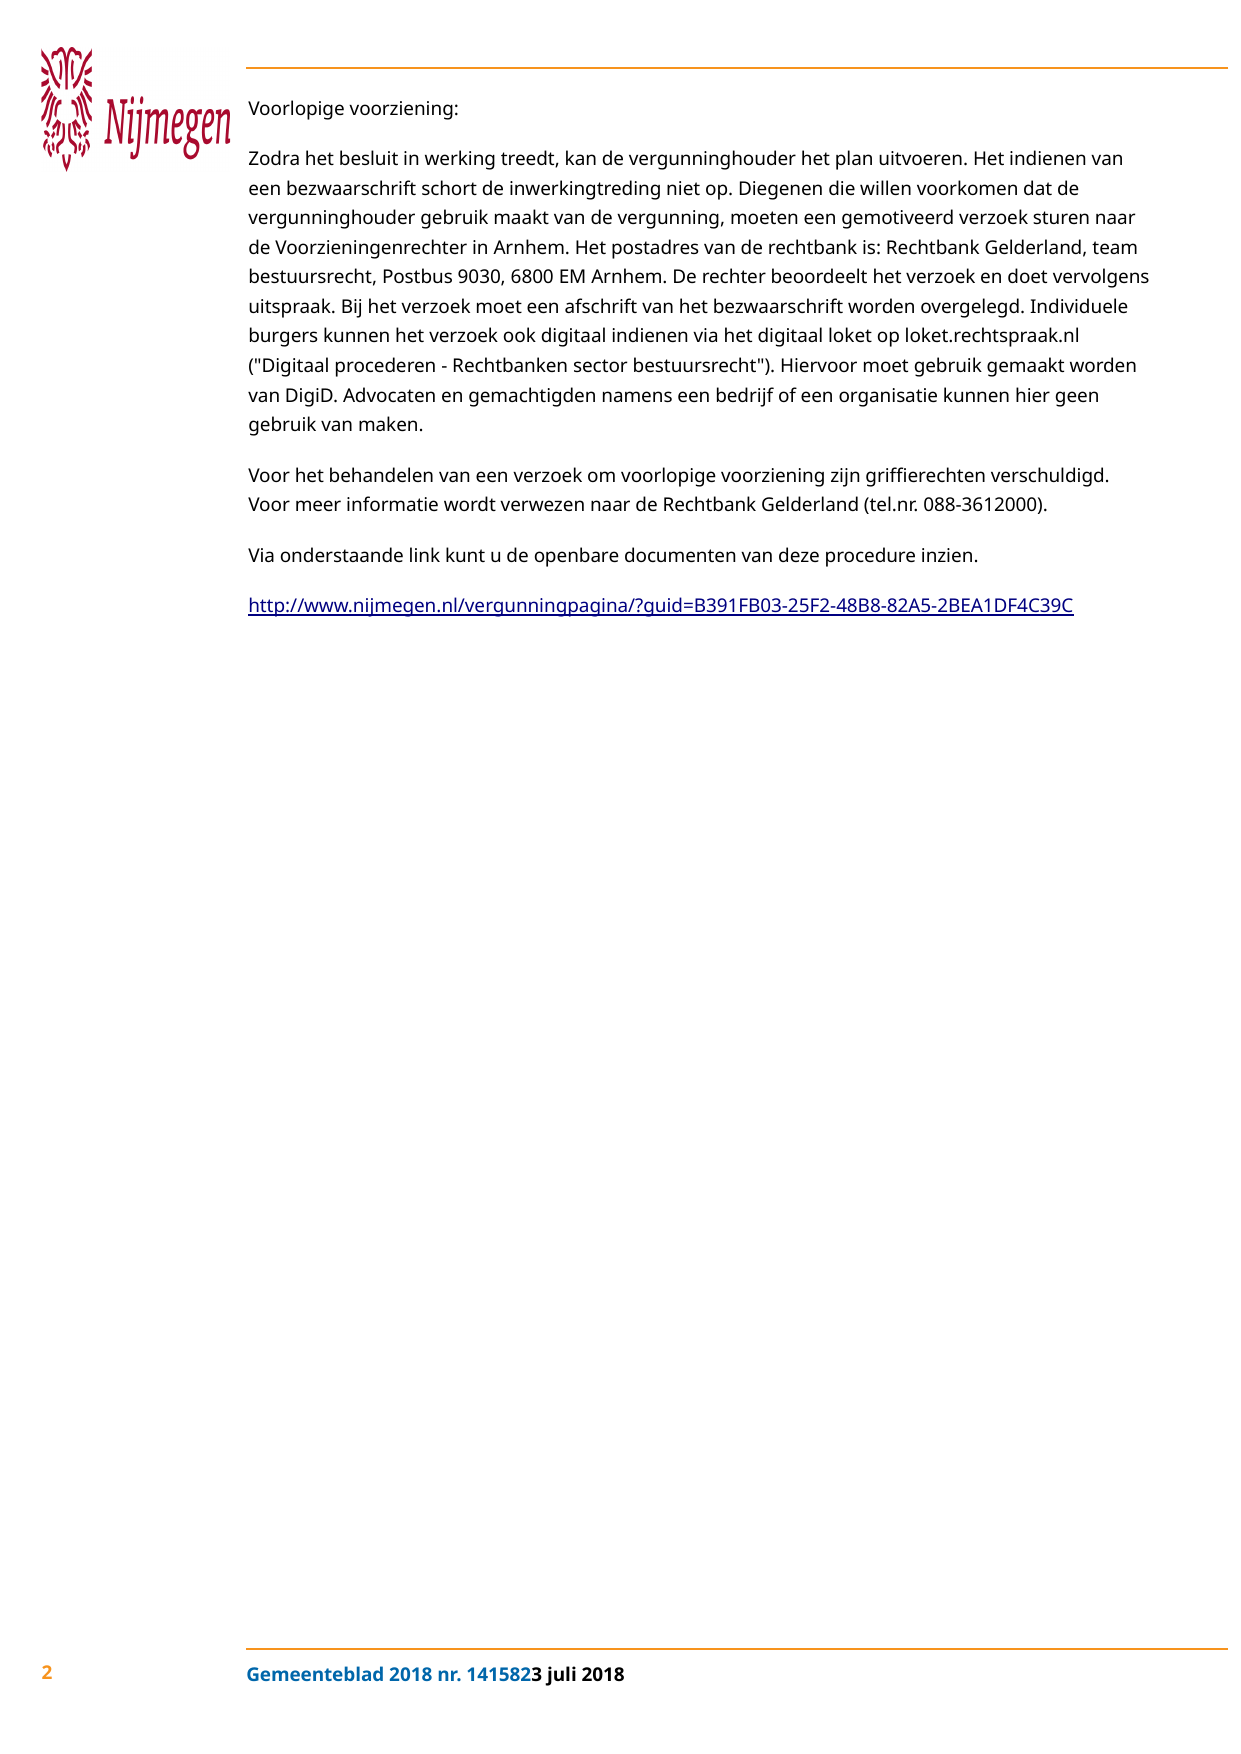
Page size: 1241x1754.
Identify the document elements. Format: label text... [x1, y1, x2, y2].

text Voor het behandelen van een verzoek om voorlopige voorziening zijn griffierechten verschuldigd. Voor meer informatie wordt verwezen naar de Rechtbank Gelderland (tel.nr. 088-3612000). [248, 462, 1152, 517]
picture [41, 47, 231, 172]
text Voorlopige voorziening: [248, 95, 1152, 121]
text Zodra het besluit in werking treedt, kan de vergunninghouder het plan uitvoeren. Het indienen van een bezwaarschrift schort de inwerkingtreding niet op. Diegenen die willen voorkomen dat de vergunninghouder gebruik maakt van de vergunning, moeten een gemotiveerd verzoek sturen naar de Voorzieningenrechter in Arnhem. Het postadres van de rechtbank is: Rechtbank Gelderland, team bestuursrecht, Postbus 9030, 6800 EM Arnhem. De rechter beoordeelt het verzoek en doet vervolgens uitspraak. Bij het verzoek moet een afschrift van het bezwaarschrift worden overgelegd. Individuele burgers kunnen het verzoek ook digitaal indienen via het digitaal loket op loket.rechtspraak.nl ("Digitaal procederen - Rechtbanken sector bestuursrecht"). Hiervoor moet gebruik gemaakt worden van DigiD. Advocaten en gemachtigden namens een bedrijf of een organisatie kunnen hier geen gebruik van maken. [248, 145, 1152, 437]
text Via onderstaande link kunt u de openbare documenten van deze procedure inzien. [248, 542, 1152, 568]
text http://www.nijmegen.nl/vergunningpagina/?guid=B391FB03-25F2-48B8-82A5-2BEA1DF4C39C [248, 592, 1152, 618]
